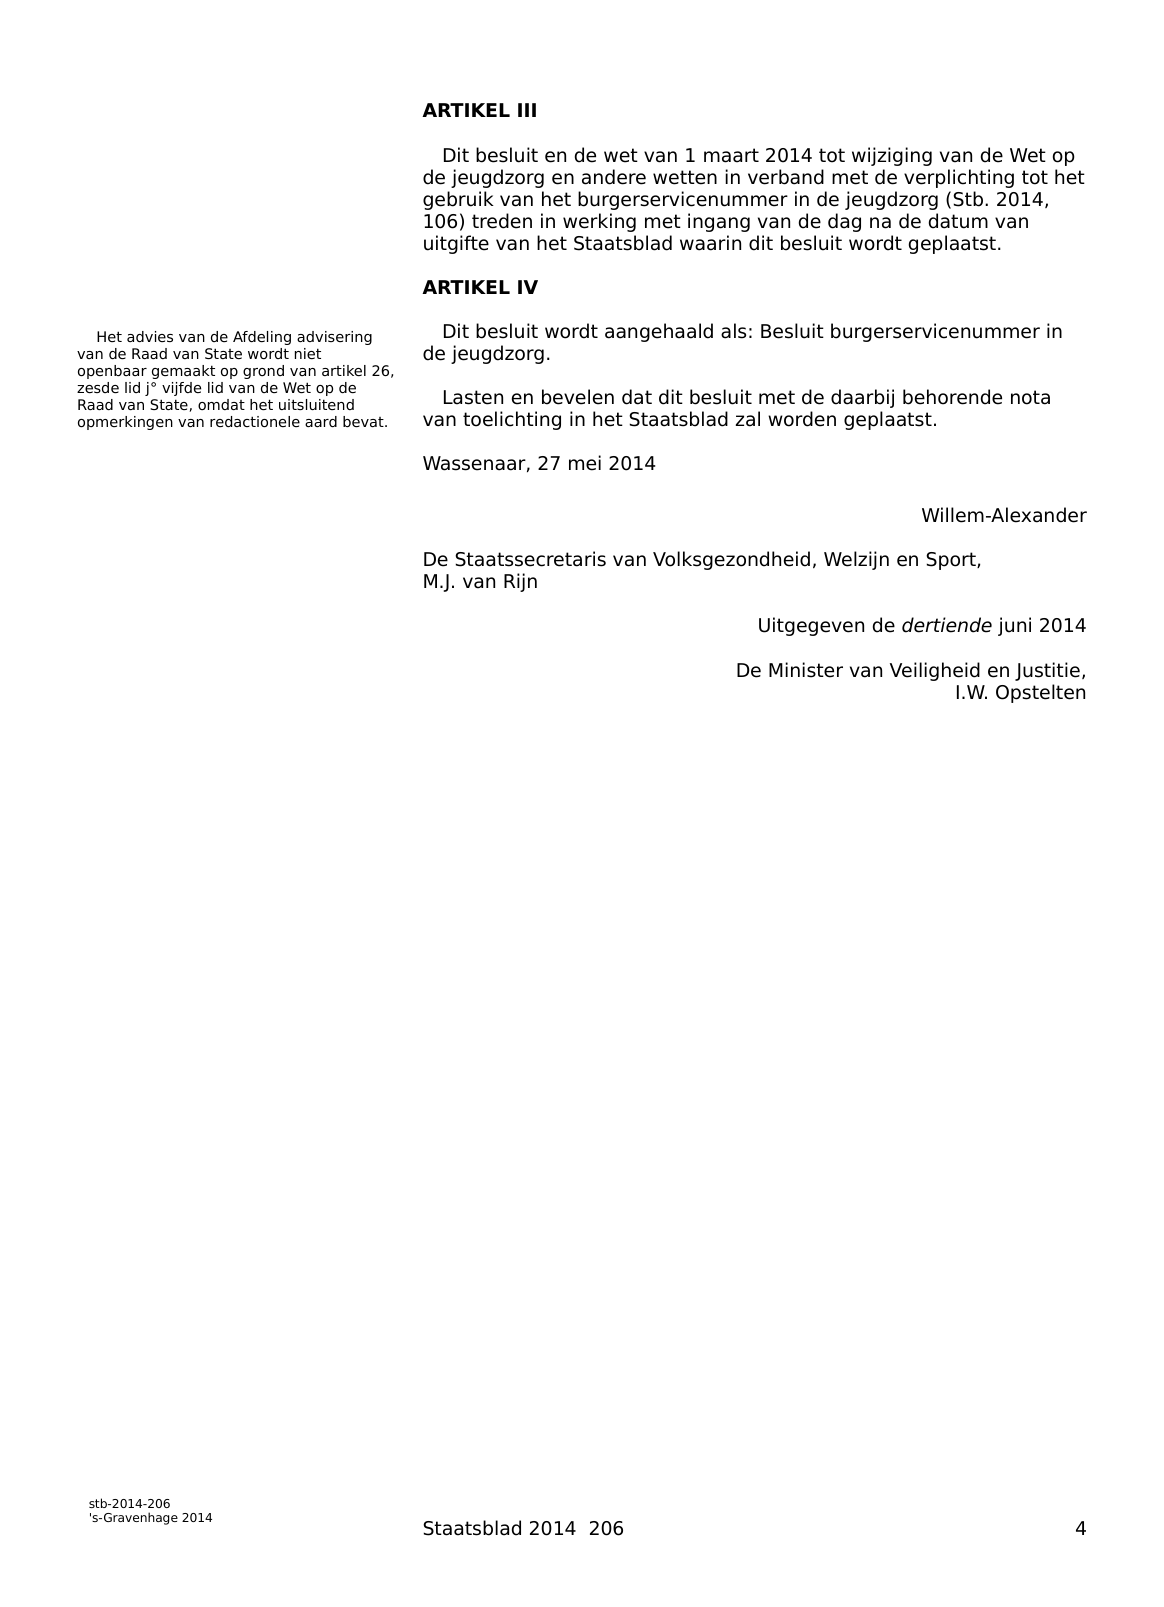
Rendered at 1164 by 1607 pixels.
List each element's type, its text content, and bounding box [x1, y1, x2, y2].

text Uitgegeven de dertiende juni 2014 [422, 615, 1087, 637]
text Het advies van de Afdeling advisering van de Raad van State wordt niet openbaar gemaakt op grond van artikel 26, zesde lid j° vijfde lid van de Wet op de Raad van State, omdat het uitsluitend opmerkingen van redactionele aard bevat. [77, 329, 396, 431]
subtitle ARTIKEL III [422, 100, 1087, 122]
subtitle ARTIKEL IV [422, 277, 1087, 299]
text Willem-Alexander [422, 505, 1087, 527]
text 's-Gravenhage 2014 [88, 1511, 323, 1525]
text stb-2014-206 [88, 1497, 323, 1511]
text Wassenaar, 27 mei 2014 [422, 453, 1087, 475]
text Lasten en bevelen dat dit besluit met de daarbij behorende nota van toelichting in het Staatsblad zal worden geplaatst. [422, 387, 1087, 431]
text De Minister van Veiligheid en Justitie, I.W. Opstelten [422, 659, 1087, 703]
text Dit besluit wordt aangehaald als: Besluit burgerservicenummer in de jeugdzorg. [422, 321, 1087, 365]
text Dit besluit en de wet van 1 maart 2014 tot wijziging van de Wet op de jeugdzorg en andere wetten in verband met de verplichting tot het gebruik van het burgerservicenummer in de jeugdzorg (Stb. 2014, 106) treden in werking met ingang van de dag na de datum van uitgifte van het Staatsblad waarin dit besluit wordt geplaatst. [422, 144, 1087, 254]
text De Staatssecretaris van Volksgezondheid, Welzijn en Sport, M.J. van Rijn [422, 549, 1087, 593]
